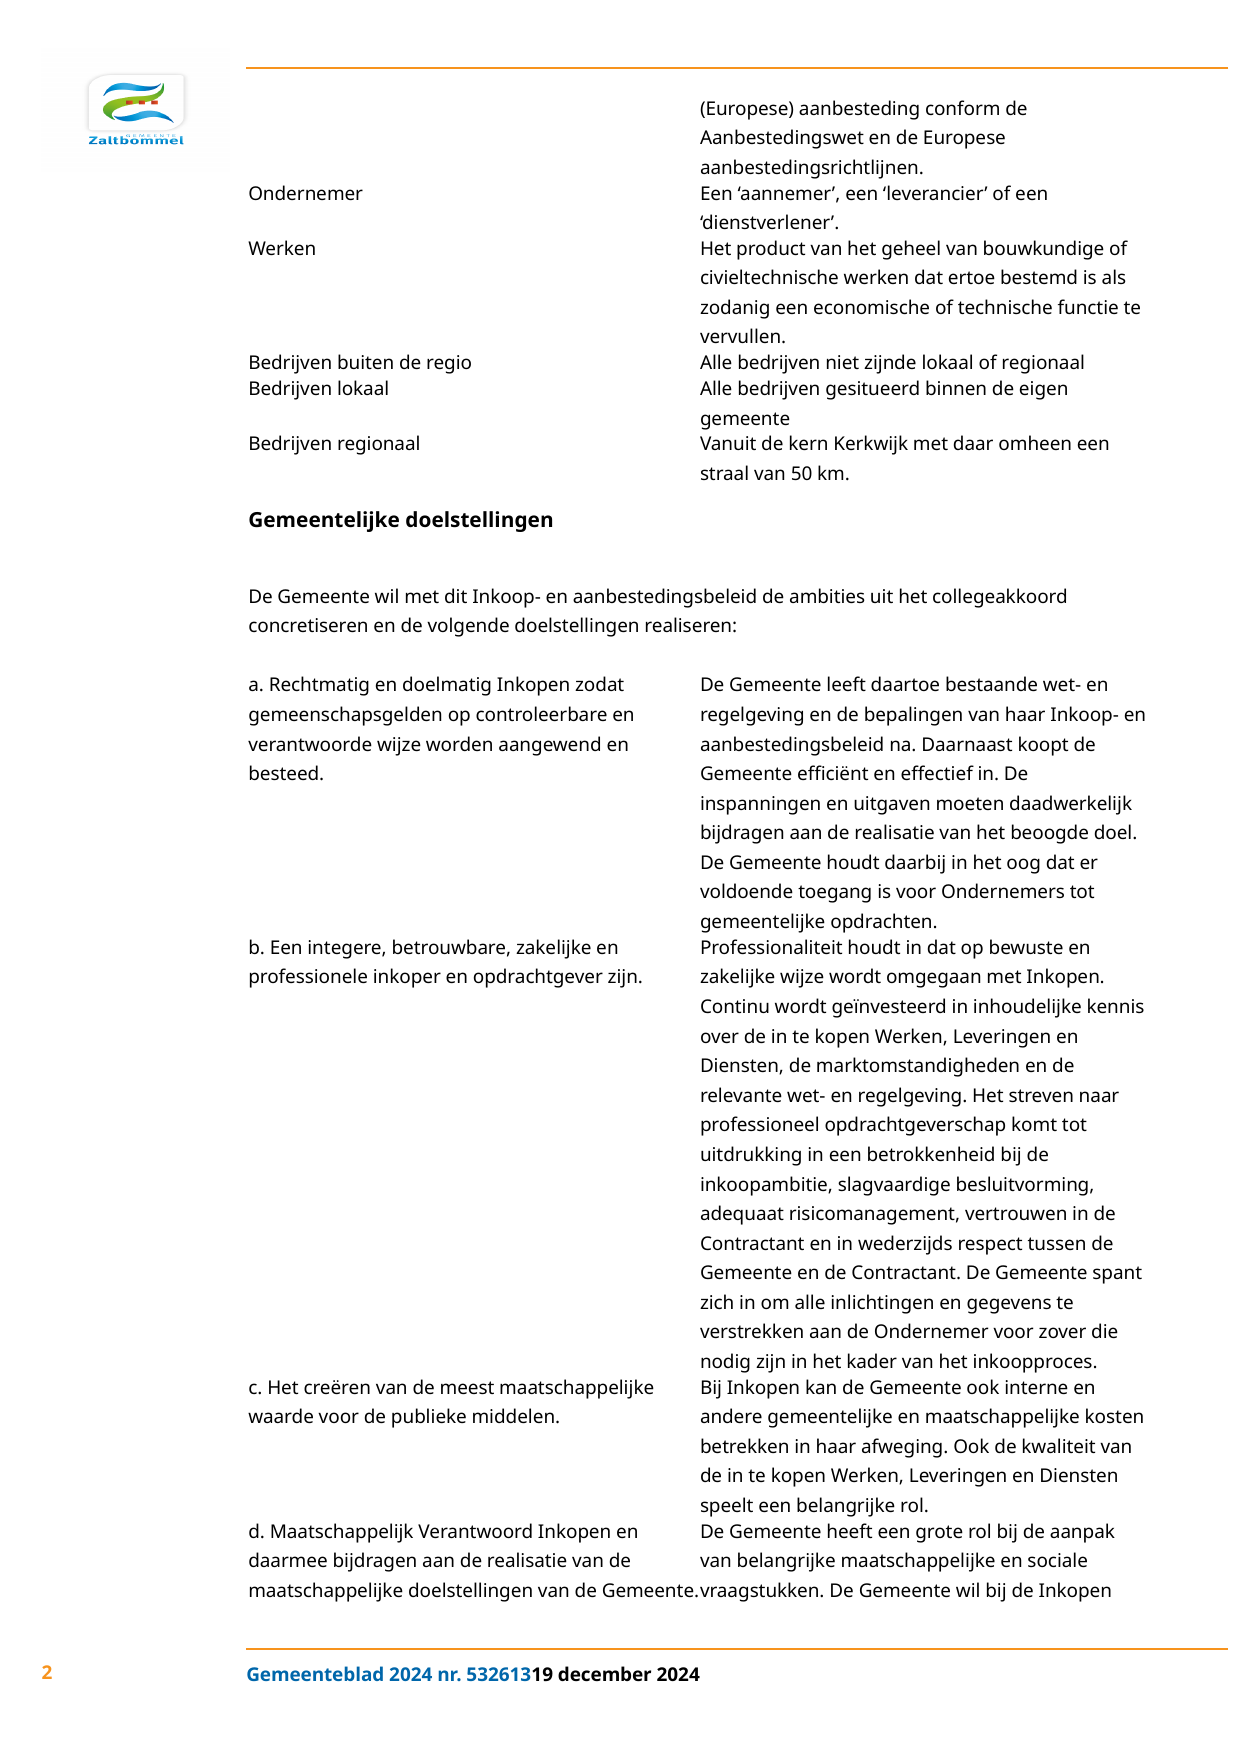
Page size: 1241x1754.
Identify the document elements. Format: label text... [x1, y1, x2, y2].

table_cell d. Maatschappelijk Verantwoord Inkopen en daarmee bijdragen aan de realisatie van de maatschappelijke doelstellingen van de Gemeente. [248, 1518, 700, 1603]
table_cell Alle bedrijven niet zijnde lokaal of regionaal [700, 350, 1152, 375]
table_cell Alle bedrijven gesitueerd binnen de eigen gemeente [700, 375, 1152, 431]
table_cell b. Een integere, betrouwbare, zakelijke en professionele inkoper en opdrachtgever zijn. [248, 934, 700, 1374]
table_cell De Gemeente heeft een grote rol bij de aanpak van belangrijke maatschappelijke en sociale vraagstukken. De Gemeente wil bij de Inkopen [700, 1518, 1152, 1603]
table_header a. Rechtmatig en doelmatig Inkopen zodat gemeenschapsgelden op controleerbare en verantwoorde wijze worden aangewend en besteed. [248, 672, 700, 934]
text Gemeentelijke doelstellingen [248, 505, 1152, 533]
table_cell Professionaliteit houdt in dat op bewuste en zakelijke wijze wordt omgegaan met Inkopen. Continu wordt geïnvesteerd in inhoudelijke kennis over de in te kopen Werken, Leveringen en Diensten, de marktomstandigheden en de relevante wet- en regelgeving. Het streven naar professioneel opdrachtgeverschap komt tot uitdrukking in een betrokkenheid bij de inkoopambitie, slagvaardige besluitvorming, adequaat risicomanagement, vertrouwen in de Contractant en in wederzijds respect tussen de Gemeente en de Contractant. De Gemeente spant zich in om alle inlichtingen en gegevens te verstrekken aan de Ondernemer voor zover die nodig zijn in het kader van het inkoopproces. [700, 934, 1152, 1374]
table_header De Gemeente leeft daartoe bestaande wet- en regelgeving en de bepalingen van haar Inkoop- en aanbestedingsbeleid na. Daarnaast koopt de Gemeente efficiënt en effectief in. De inspanningen en uitgaven moeten daadwerkelijk bijdragen aan de realisatie van het beoogde doel. De Gemeente houdt daarbij in het oog dat er voldoende toegang is voor Ondernemers tot gemeentelijke opdrachten. [700, 672, 1152, 934]
table_cell Bedrijven buiten de regio [248, 350, 700, 375]
table_cell Ondernemer [248, 180, 700, 235]
table_cell Bedrijven regionaal [248, 431, 700, 486]
text De Gemeente wil met dit Inkoop- en aanbestedingsbeleid de ambities uit het collegeakkoord concretiseren en de volgende doelstellingen realiseren: [248, 583, 1152, 638]
table_cell c. Het creëren van de meest maatschappelijke waarde voor de publieke middelen. [248, 1374, 700, 1518]
table_cell Bij Inkopen kan de Gemeente ook interne en andere gemeentelijke en maatschappelijke kosten betrekken in haar afweging. Ook de kwaliteit van de in te kopen Werken, Leveringen en Diensten speelt een belangrijke rol. [700, 1374, 1152, 1518]
table_cell Het product van het geheel van bouwkundige of civieltechnische werken dat ertoe bestemd is als zodanig een economische of technische functie te vervullen. [700, 235, 1152, 349]
picture [41, 47, 231, 172]
table_cell [248, 95, 700, 180]
table_cell Een ‘aannemer’, een ‘leverancier’ of een ‘dienstverlener’. [700, 180, 1152, 235]
table_cell Werken [248, 235, 700, 349]
table_cell Bedrijven lokaal [248, 375, 700, 431]
table_cell Vanuit de kern Kerkwijk met daar omheen een straal van 50 km. [700, 431, 1152, 486]
table_cell (Europese) aanbesteding conform de Aanbestedingswet en de Europese aanbestedingsrichtlijnen. [700, 95, 1152, 180]
